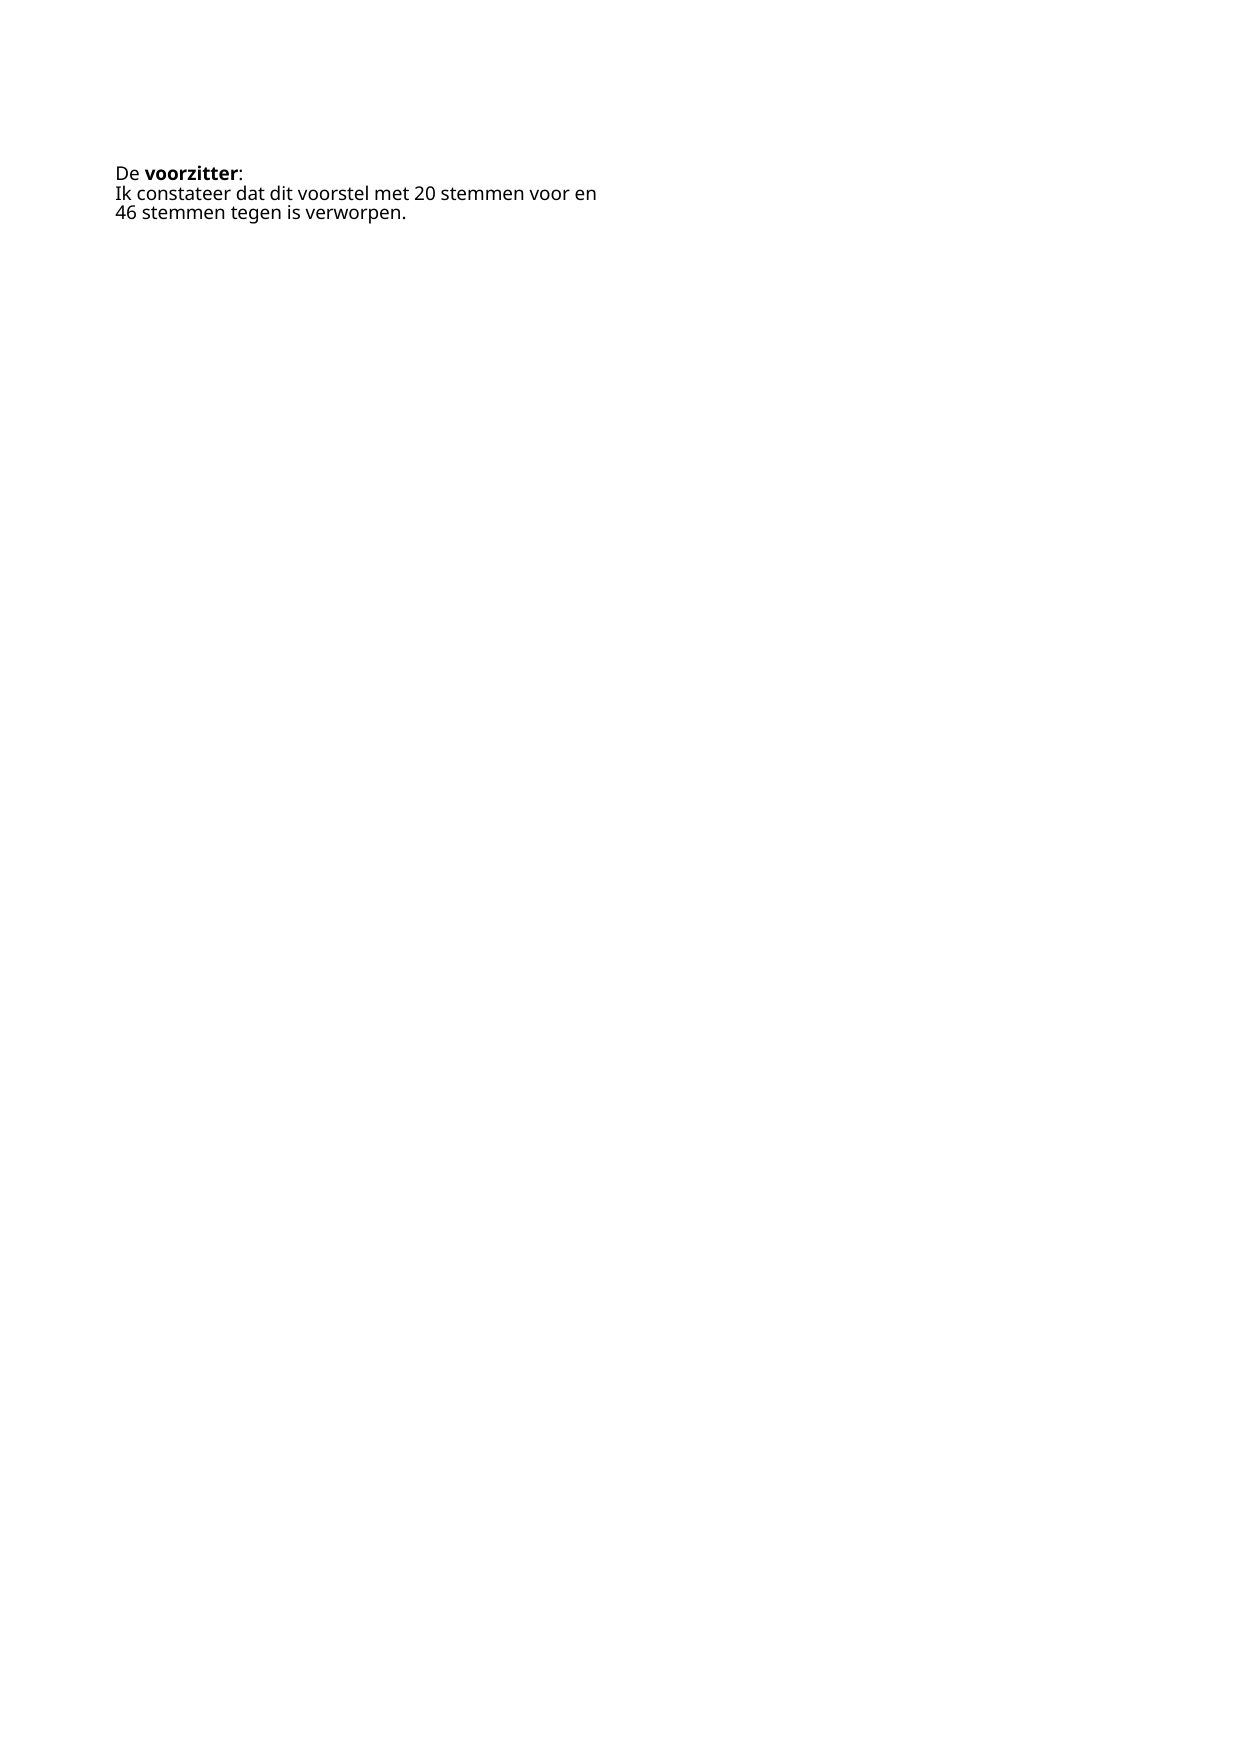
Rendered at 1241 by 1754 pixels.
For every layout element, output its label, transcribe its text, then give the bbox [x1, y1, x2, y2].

text Ik constateer dat dit voorstel met 20 stemmen voor en 46 stemmen tegen is verworpen. [115, 184, 605, 223]
text De voorzitter: [115, 165, 605, 184]
